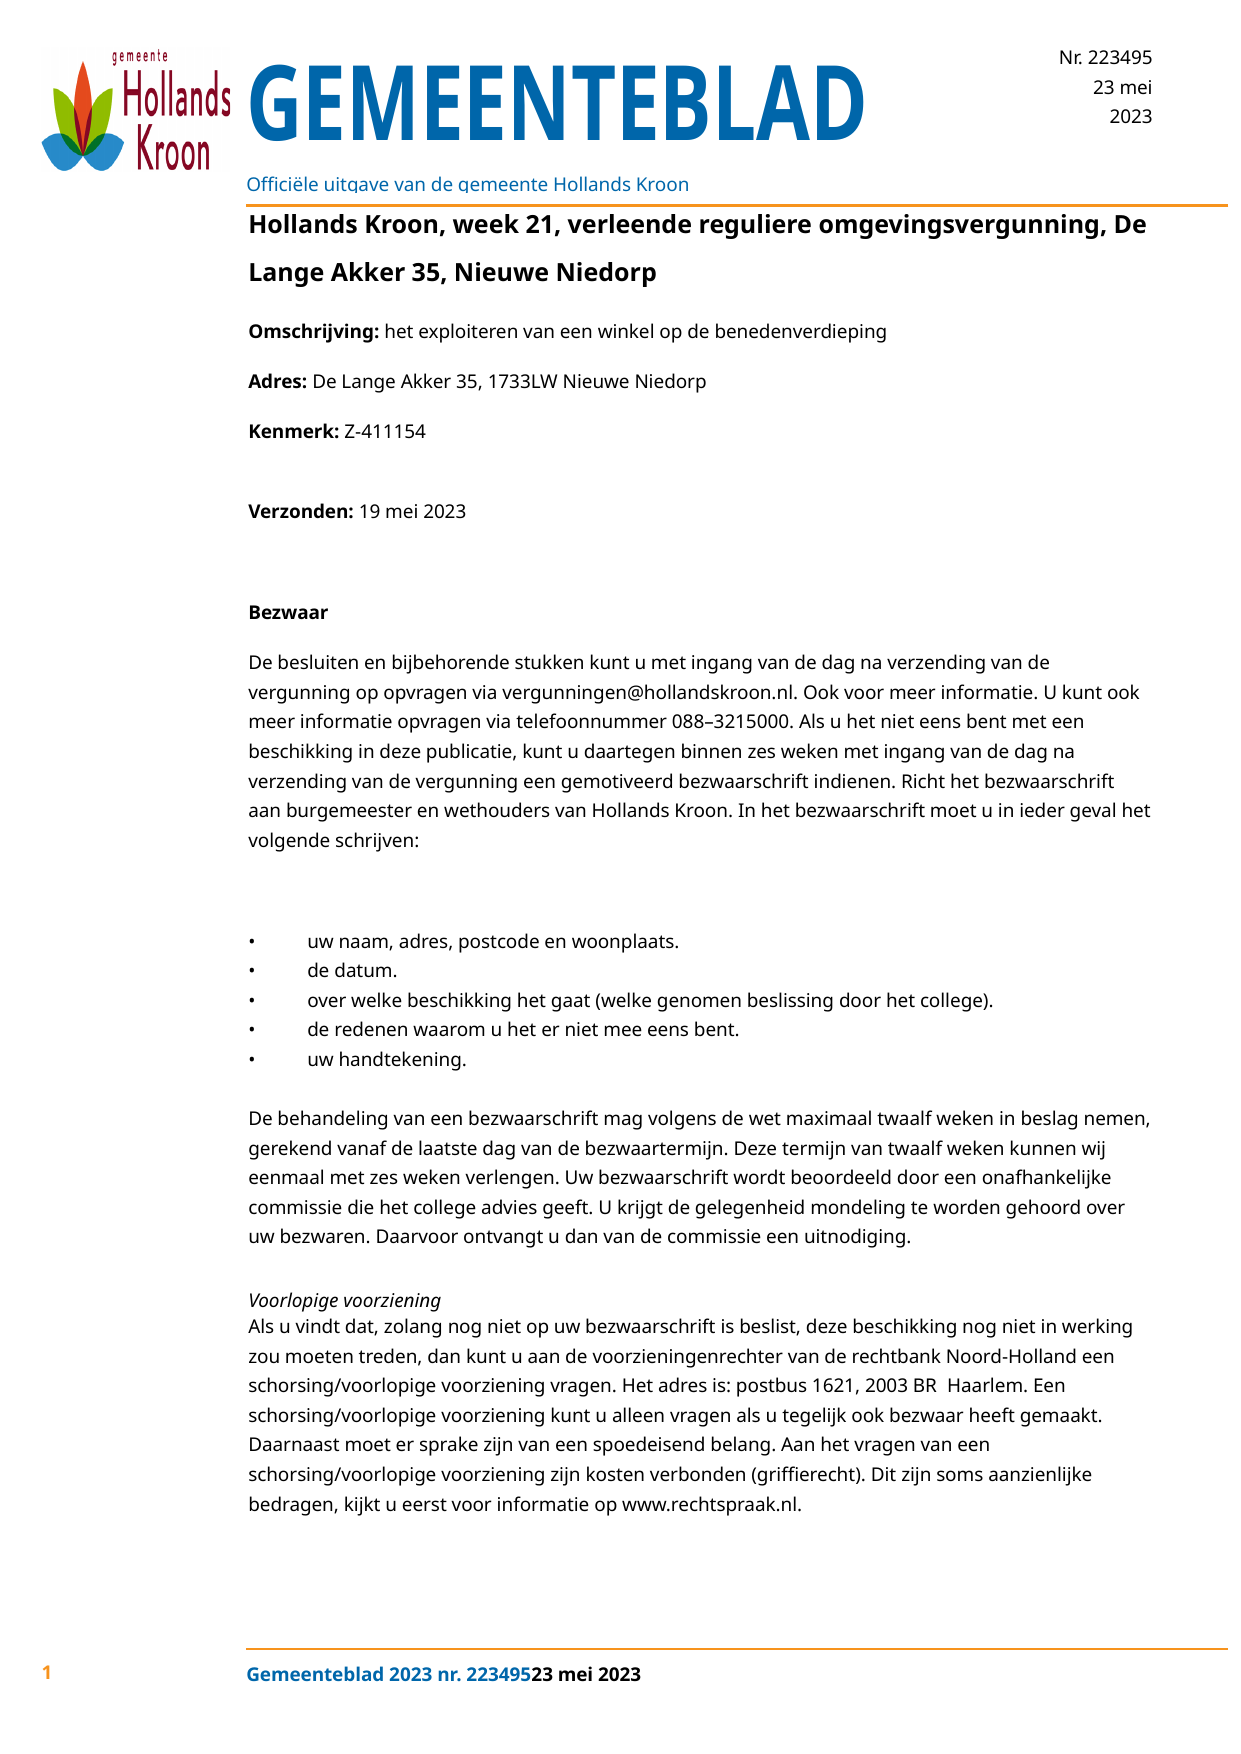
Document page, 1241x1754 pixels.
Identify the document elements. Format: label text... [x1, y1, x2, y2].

text Adres: De Lange Akker 35, 1733LW Nieuwe Niedorp [248, 368, 1152, 394]
picture [41, 47, 231, 172]
table_header [700, 469, 1152, 495]
text Als u vindt dat, zolang nog niet op uw bezwaarschrift is beslist, deze beschikking nog niet in werking zou moeten treden, dan kunt u aan de voorzieningenrechter van de rechtbank Noord-Holland een schorsing/voorlopige voorziening vragen. Het adres is: postbus 1621, 2003 BR Haarlem. Een schorsing/voorlopige voorziening kunt u alleen vragen als u tegelijk ook bezwaar heeft gemaakt. Daarnaast moet er sprake zijn van een spoedeisend belang. Aan het vragen van een schorsing/voorlopige voorziening zijn kosten verbonden (griffierecht). Dit zijn soms aanzienlijke bedragen, kijkt u eerst voor informatie op www.rechtspraak.nl. [248, 1313, 1152, 1517]
text Voorlopige voorziening [248, 1288, 1152, 1313]
text Kenmerk: Z-411154 [248, 419, 1152, 444]
list uw naam, adres, postcode en woonplaats. [248, 928, 1152, 953]
list de redenen waarom u het er niet mee eens bent. [248, 1017, 1152, 1042]
text Omschrijving: het exploiteren van een winkel op de benedenverdieping [248, 318, 1152, 344]
table_header [248, 469, 700, 495]
list over welke beschikking het gaat (welke genomen beslissing door het college). [248, 987, 1152, 1013]
list de datum. [248, 957, 1152, 983]
text De besluiten en bijbehorende stukken kunt u met ingang van de dag na verzending van de vergunning op opvragen via vergunningen@hollandskroon.nl. Ook voor meer informatie. U kunt ook meer informatie opvragen via telefoonnummer 088–3215000. Als u het niet eens bent met een beschikking in deze publicatie, kunt u daartegen binnen zes weken met ingang van de dag na verzending van de vergunning een gemotiveerd bezwaarschrift indienen. Richt het bezwaarschrift aan burgemeester en wethouders van Hollands Kroon. In het bezwaarschrift moet u in ieder geval het volgende schrijven: [248, 649, 1152, 853]
text Verzonden: 19 mei 2023 [248, 498, 1152, 524]
list uw handtekening. [248, 1046, 1152, 1072]
text De behandeling van een bezwaarschrift mag volgens de wet maximaal twaalf weken in beslag nemen, gerekend vanaf de laatste dag van de bezwaartermijn. Deze termijn van twaalf weken kunnen wij eenmaal met zes weken verlengen. Uw bezwaarschrift wordt beoordeeld door een onafhankelijke commissie die het college advies geeft. U krijgt de gelegenheid mondeling te worden gehoord over uw bezwaren. Daarvoor ontvangt u dan van de commissie een uitnodiging. [248, 1105, 1152, 1249]
text Hollands Kroon, week 21, verleende reguliere omgevingsvergunning, De Lange Akker 35, Nieuwe Niedorp [248, 207, 1152, 288]
text Bezwaar [248, 599, 1152, 625]
